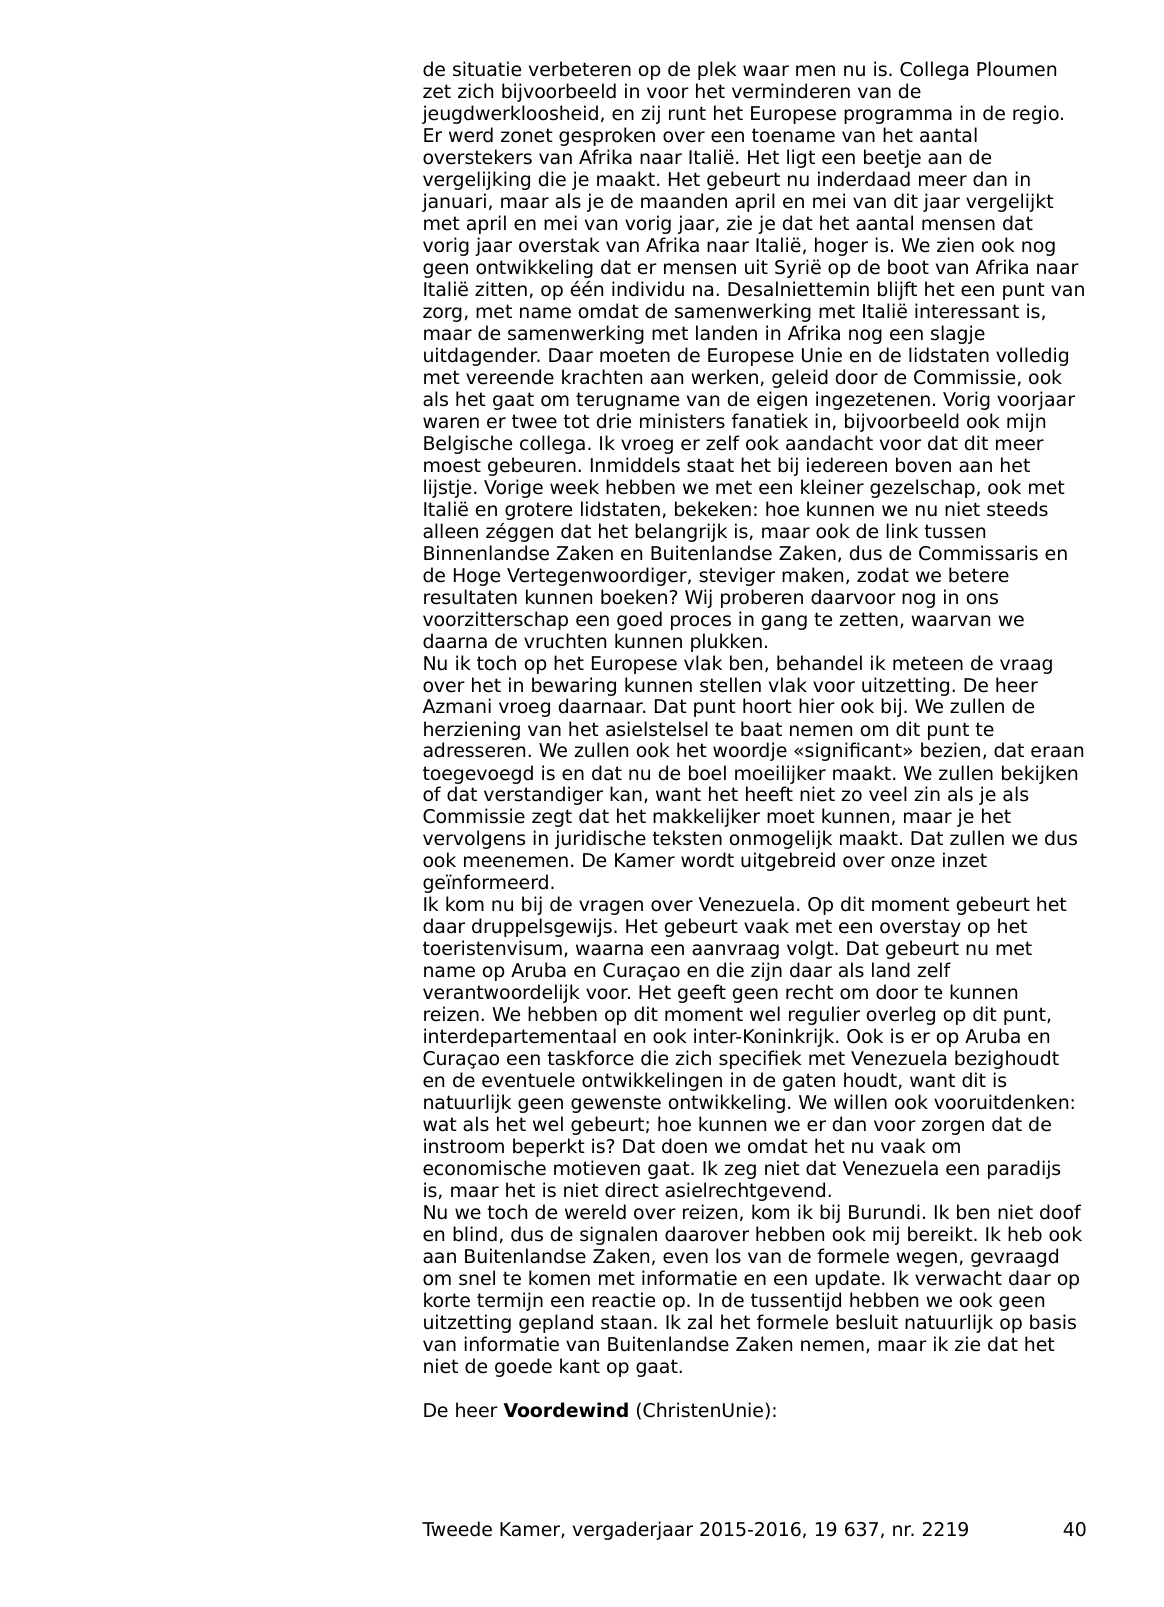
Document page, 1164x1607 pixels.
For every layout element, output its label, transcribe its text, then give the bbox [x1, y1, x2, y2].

text de situatie verbeteren op de plek waar men nu is. Collega Ploumen zet zich bijvoorbeeld in voor het verminderen van de jeugdwerkloosheid, en zij runt het Europese programma in de regio. [422, 59, 1087, 125]
text Nu ik toch op het Europese vlak ben, behandel ik meteen de vraag over het in bewaring kunnen stellen vlak voor uitzetting. De heer Azmani vroeg daarnaar. Dat punt hoort hier ook bij. We zullen de herziening van het asielstelsel te baat nemen om dit punt te adresseren. We zullen ook het woordje «significant» bezien, dat eraan toegevoegd is en dat nu de boel moeilijker maakt. We zullen bekijken of dat verstandiger kan, want het heeft niet zo veel zin als je als Commissie zegt dat het makkelijker moet kunnen, maar je het vervolgens in juridische teksten onmogelijk maakt. Dat zullen we dus ook meenemen. De Kamer wordt uitgebreid over onze inzet geïnformeerd. [422, 652, 1087, 894]
text Ik kom nu bij de vragen over Venezuela. Op dit moment gebeurt het daar druppelsgewijs. Het gebeurt vaak met een overstay op het toeristenvisum, waarna een aanvraag volgt. Dat gebeurt nu met name op Aruba en Curaçao en die zijn daar als land zelf verantwoordelijk voor. Het geeft geen recht om door te kunnen reizen. We hebben op dit moment wel regulier overleg op dit punt, interdepartementaal en ook inter-Koninkrijk. Ook is er op Aruba en Curaçao een taskforce die zich specifiek met Venezuela bezighoudt en de eventuele ontwikkelingen in de gaten houdt, want dit is natuurlijk geen gewenste ontwikkeling. We willen ook vooruitdenken: wat als het wel gebeurt; hoe kunnen we er dan voor zorgen dat de instroom beperkt is? Dat doen we omdat het nu vaak om economische motieven gaat. Ik zeg niet dat Venezuela een paradijs is, maar het is niet direct asielrechtgevend. [422, 894, 1087, 1202]
text Er werd zonet gesproken over een toename van het aantal overstekers van Afrika naar Italië. Het ligt een beetje aan de vergelijking die je maakt. Het gebeurt nu inderdaad meer dan in januari, maar als je de maanden april en mei van dit jaar vergelijkt met april en mei van vorig jaar, zie je dat het aantal mensen dat vorig jaar overstak van Afrika naar Italië, hoger is. We zien ook nog geen ontwikkeling dat er mensen uit Syrië op de boot van Afrika naar Italië zitten, op één individu na. Desalniettemin blijft het een punt van zorg, met name omdat de samenwerking met Italië interessant is, maar de samenwerking met landen in Afrika nog een slagje uitdagender. Daar moeten de Europese Unie en de lidstaten volledig met vereende krachten aan werken, geleid door de Commissie, ook als het gaat om terugname van de eigen ingezetenen. Vorig voorjaar waren er twee tot drie ministers fanatiek in, bijvoorbeeld ook mijn Belgische collega. Ik vroeg er zelf ook aandacht voor dat dit meer moest gebeuren. Inmiddels staat het bij iedereen boven aan het lijstje. Vorige week hebben we met een kleiner gezelschap, ook met Italië en grotere lidstaten, bekeken: hoe kunnen we nu niet steeds alleen zéggen dat het belangrijk is, maar ook de link tussen Binnenlandse Zaken en Buitenlandse Zaken, dus de Commissaris en de Hoge Vertegenwoordiger, steviger maken, zodat we betere resultaten kunnen boeken? Wij proberen daarvoor nog in ons voorzitterschap een goed proces in gang te zetten, waarvan we daarna de vruchten kunnen plukken. [422, 125, 1087, 652]
text Nu we toch de wereld over reizen, kom ik bij Burundi. Ik ben niet doof en blind, dus de signalen daarover hebben ook mij bereikt. Ik heb ook aan Buitenlandse Zaken, even los van de formele wegen, gevraagd om snel te komen met informatie en een update. Ik verwacht daar op korte termijn een reactie op. In de tussentijd hebben we ook geen uitzetting gepland staan. Ik zal het formele besluit natuurlijk op basis van informatie van Buitenlandse Zaken nemen, maar ik zie dat het niet de goede kant op gaat. [422, 1202, 1087, 1378]
text De heer Voordewind (ChristenUnie): [422, 1400, 1087, 1422]
